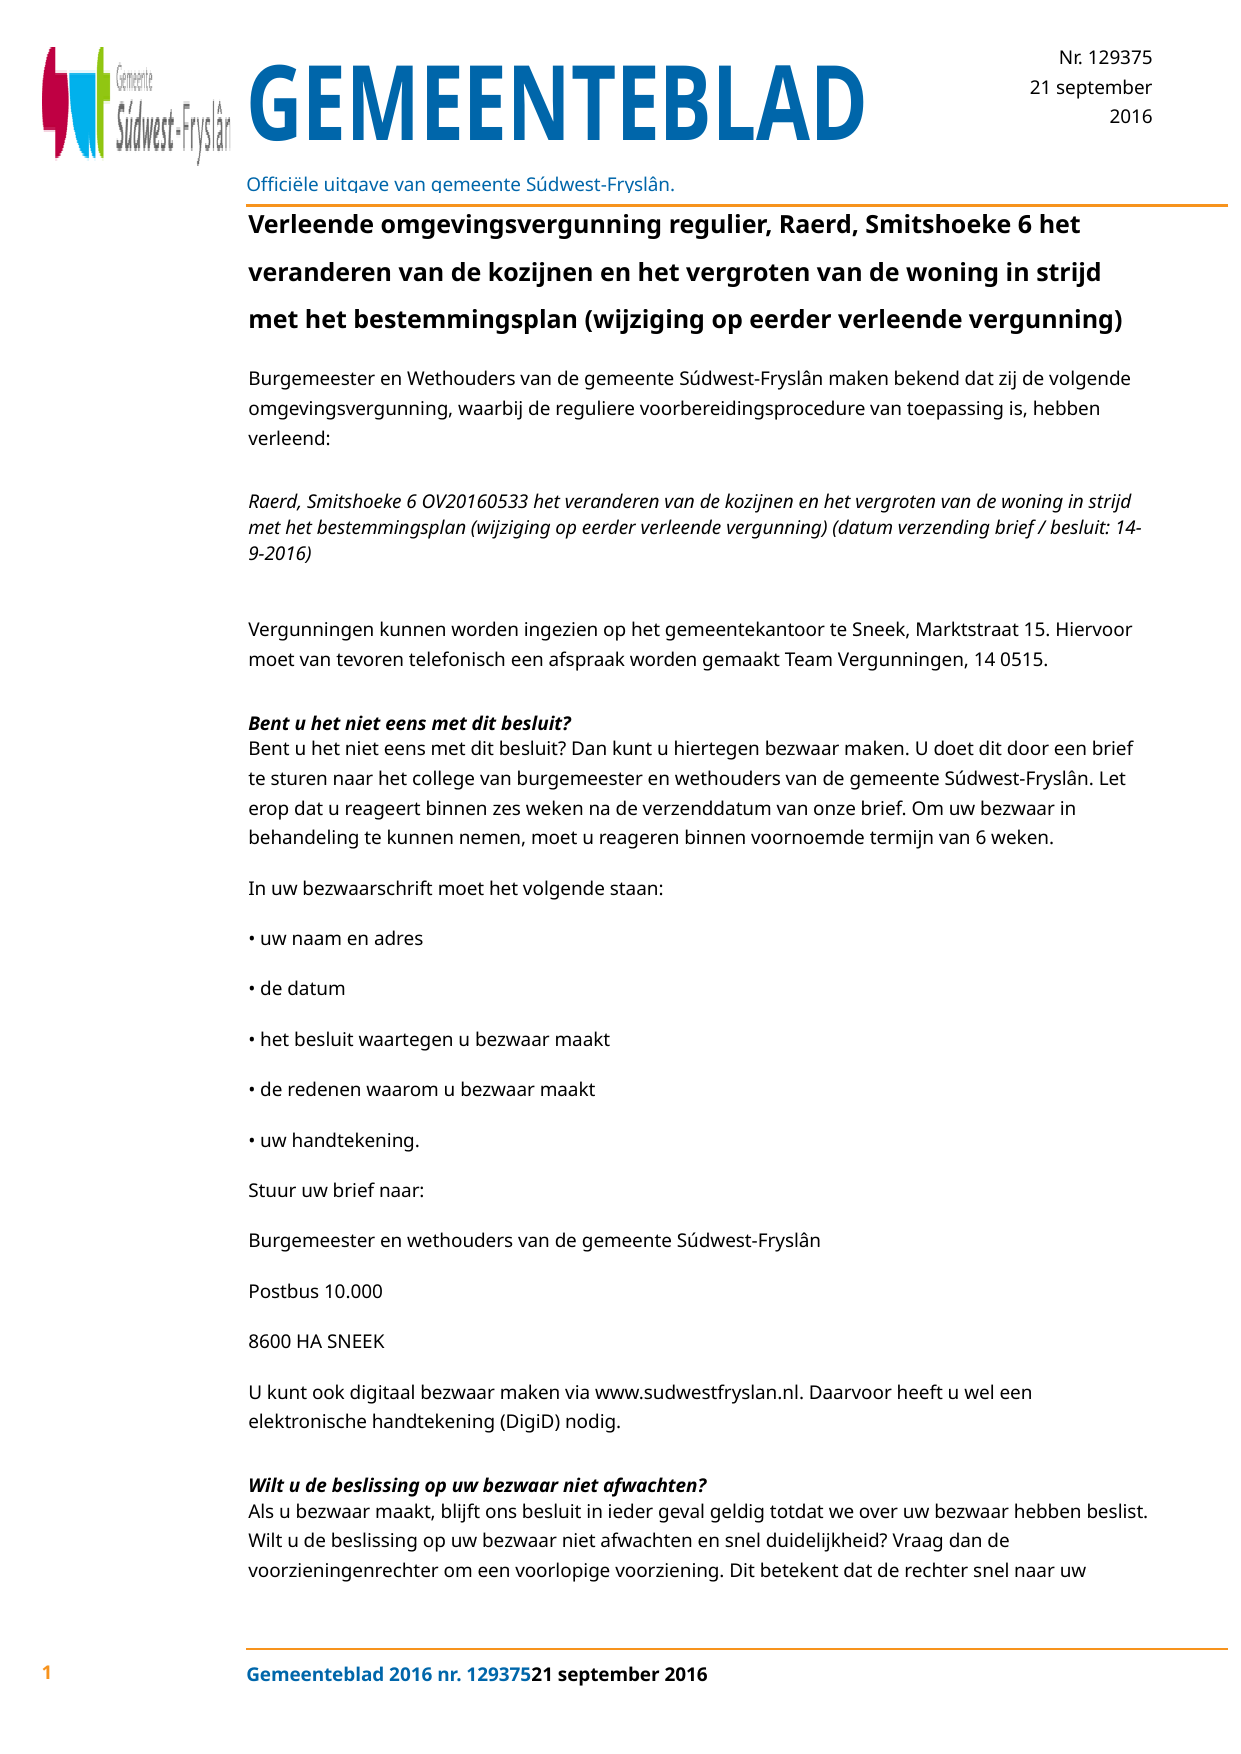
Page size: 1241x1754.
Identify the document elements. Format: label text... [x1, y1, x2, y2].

text 8600 HA SNEEK [248, 1328, 1152, 1354]
text • het besluit waartegen u bezwaar maakt [248, 1026, 1152, 1052]
text • de datum [248, 976, 1152, 1001]
text • de redenen waarom u bezwaar maakt [248, 1076, 1152, 1102]
text Burgemeester en wethouders van de gemeente Súdwest-Fryslân [248, 1228, 1152, 1253]
text Als u bezwaar maakt, blijft ons besluit in ieder geval geldig totdat we over uw bezwaar hebben beslist. Wilt u de beslissing op uw bezwaar niet afwachten en snel duidelijkheid? Vraag dan de voorzieningenrechter om een voorlopige voorziening. Dit betekent dat de rechter snel naar uw [248, 1498, 1152, 1583]
text Wilt u de beslissing op uw bezwaar niet afwachten? [248, 1472, 1152, 1498]
text Verleende omgevingsvergunning regulier, Raerd, Smitshoeke 6 het veranderen van de kozijnen en het vergroten van de woning in strijd met het bestemmingsplan (wijziging op eerder verleende vergunning) [248, 207, 1152, 336]
text U kunt ook digitaal bezwaar maken via www.sudwestfryslan.nl. Daarvoor heeft u wel een elektronische handtekening (DigiD) nodig. [248, 1379, 1152, 1434]
text Bent u het niet eens met dit besluit? Dan kunt u hiertegen bezwaar maken. U doet dit door een brief te sturen naar het college van burgemeester en wethouders van de gemeente Súdwest-Fryslân. Let erop dat u reageert binnen zes weken na de verzenddatum van onze brief. Om uw bezwaar in behandeling te kunnen nemen, moet u reageren binnen voornoemde termijn van 6 weken. [248, 736, 1152, 850]
picture [41, 47, 231, 172]
text In uw bezwaarschrift moet het volgende staan: [248, 875, 1152, 900]
text • uw naam en adres [248, 925, 1152, 951]
text Burgemeester en Wethouders van de gemeente Súdwest-Fryslân maken bekend dat zij de volgende omgevingsvergunning, waarbij de reguliere voorbereidingsprocedure van toepassing is, hebben verleend: [248, 366, 1152, 450]
text Stuur uw brief naar: [248, 1177, 1152, 1203]
text • uw handtekening. [248, 1127, 1152, 1152]
text Vergunningen kunnen worden ingezien op het gemeentekantoor te Sneek, Marktstraat 15. Hiervoor moet van tevoren telefonisch een afspraak worden gemaakt Team Vergunningen, 14 0515. [248, 616, 1152, 672]
text Bent u het niet eens met dit besluit? [248, 710, 1152, 736]
text Postbus 10.000 [248, 1278, 1152, 1304]
text Raerd, Smitshoeke 6 OV20160533 het veranderen van de kozijnen en het vergroten van de woning in strijd met het bestemmingsplan (wijziging op eerder verleende vergunning) (datum verzending brief / besluit: 14-9-2016) [248, 489, 1152, 566]
